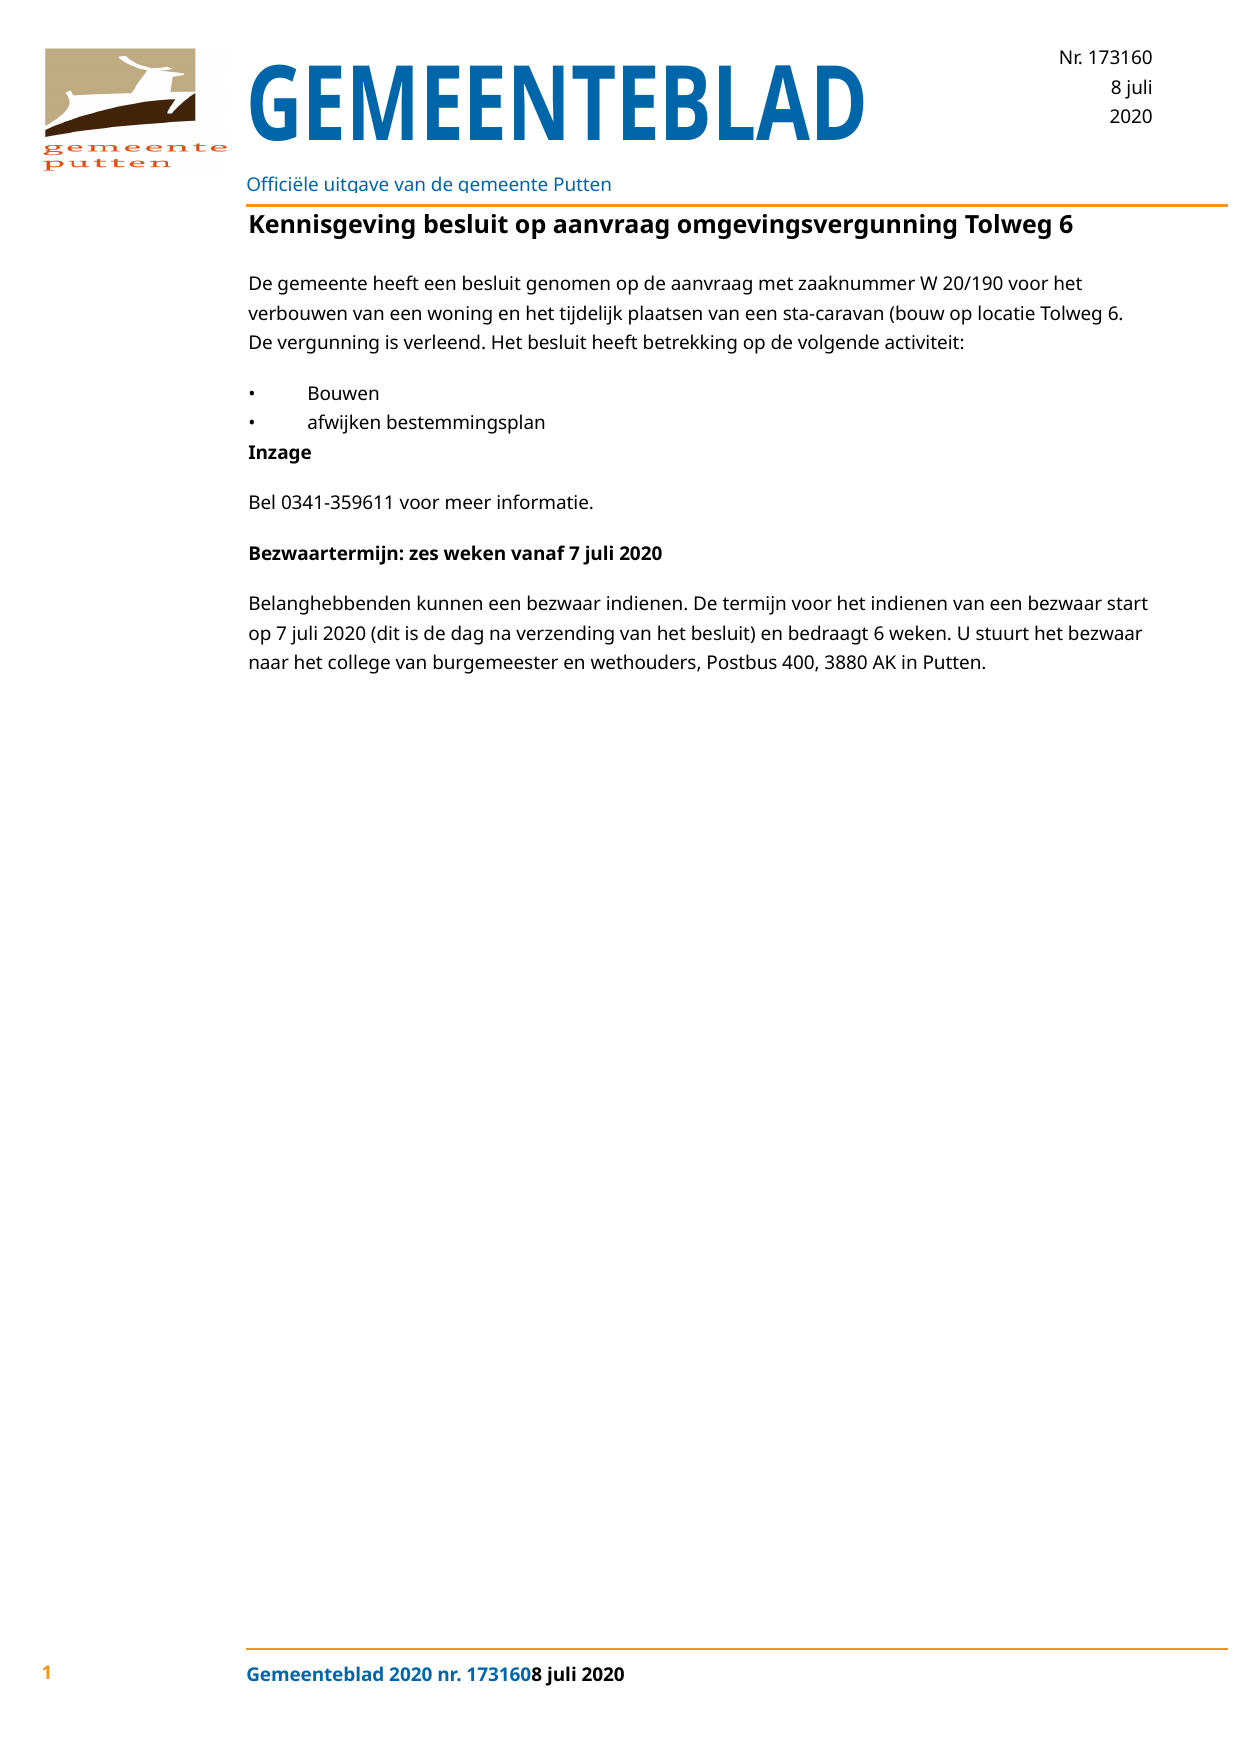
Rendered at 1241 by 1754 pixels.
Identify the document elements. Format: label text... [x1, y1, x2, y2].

list afwijken bestemmingsplan [248, 409, 1152, 435]
text Bel 0341-359611 voor meer informatie. [248, 489, 1152, 515]
text De gemeente heeft een besluit genomen op de aanvraag met zaaknummer W 20/190 voor het verbouwen van een woning en het tijdelijk plaatsen van een sta-caravan (bouw op locatie Tolweg 6. De vergunning is verleend. Het besluit heeft betrekking op de volgende activiteit: [248, 270, 1152, 355]
text Kennisgeving besluit op aanvraag omgevingsvergunning Tolweg 6 [248, 207, 1152, 241]
list Bouwen [248, 380, 1152, 406]
text Inzage [248, 439, 1152, 465]
picture [41, 47, 231, 172]
text Belanghebbenden kunnen een bezwaar indienen. De termijn voor het indienen van een bezwaar start op 7 juli 2020 (dit is de dag na verzending van het besluit) en bedraagt 6 weken. U stuurt het bezwaar naar het college van burgemeester en wethouders, Postbus 400, 3880 AK in Putten. [248, 590, 1152, 675]
text Bezwaartermijn: zes weken vanaf 7 juli 2020 [248, 540, 1152, 566]
